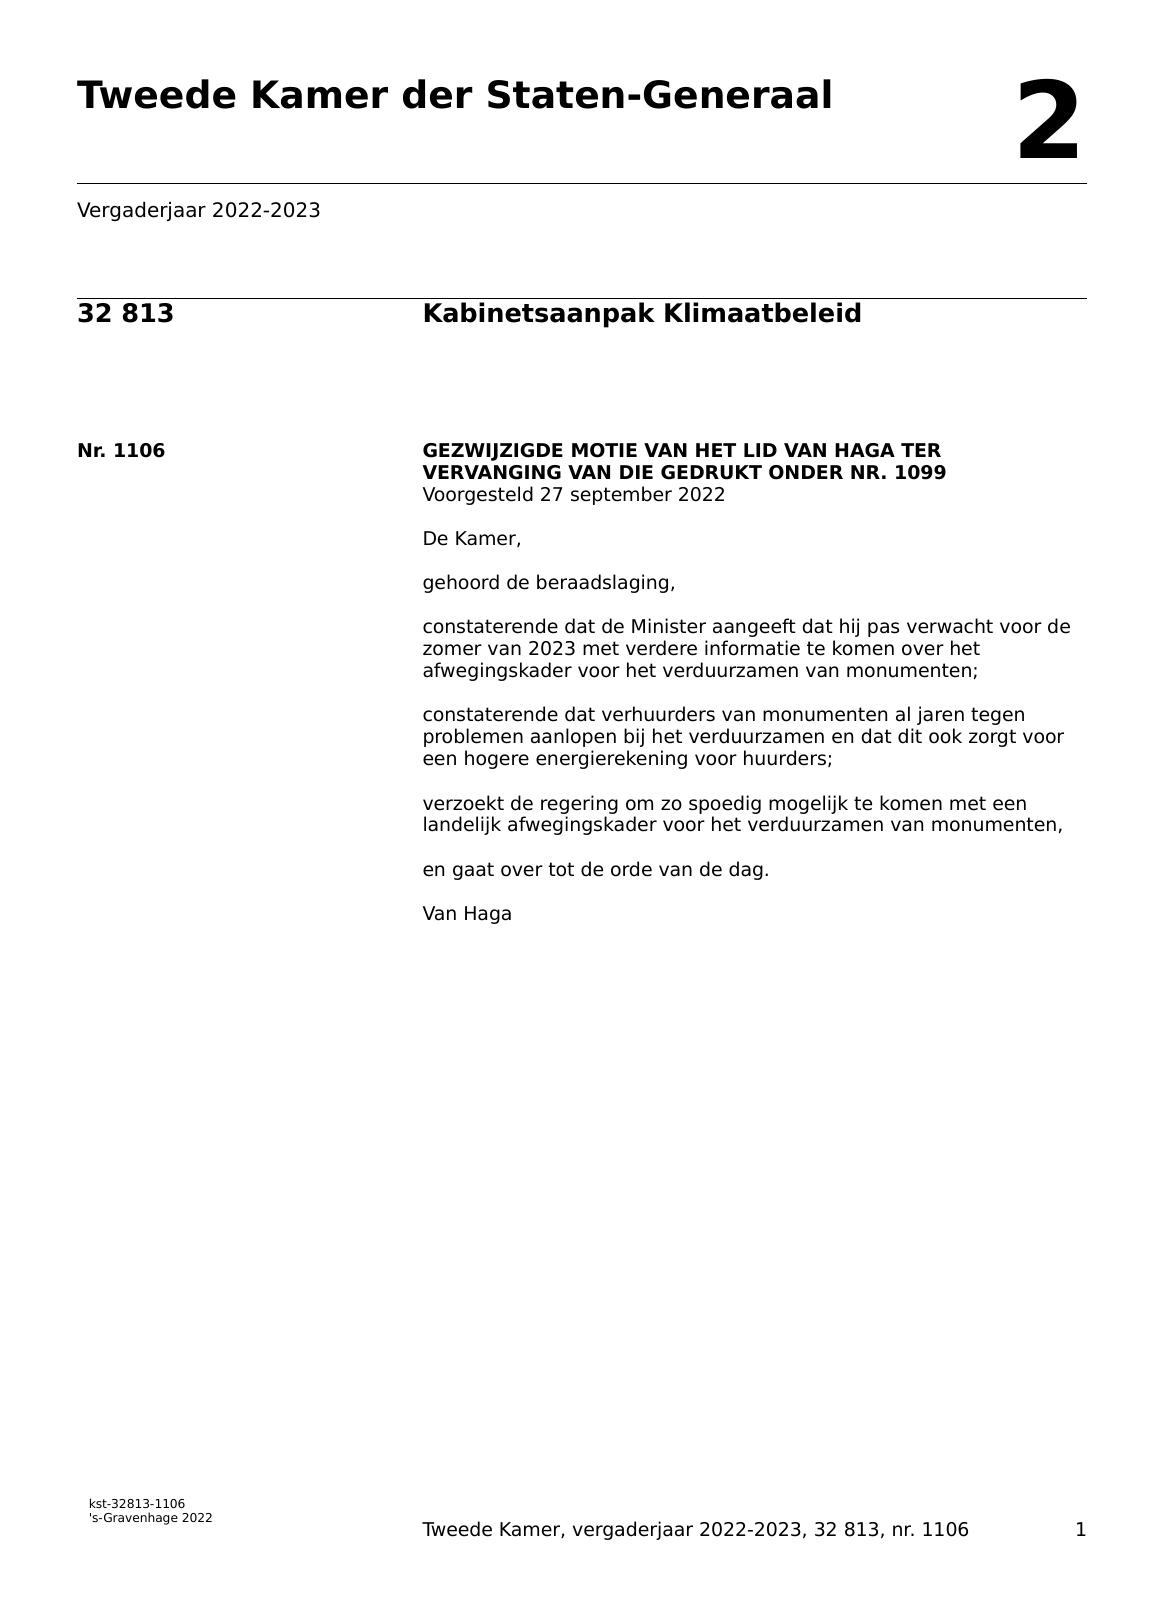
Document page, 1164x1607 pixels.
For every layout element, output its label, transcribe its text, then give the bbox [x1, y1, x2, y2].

text gehoord de beraadslaging, [422, 572, 1087, 594]
text Van Haga [422, 903, 1087, 925]
subtitle 32 813 Kabinetsaanpak Klimaatbeleid [77, 299, 1087, 329]
text 's-Gravenhage 2022 [88, 1511, 323, 1525]
text Voorgesteld 27 september 2022 [422, 484, 1087, 506]
text constaterende dat de Minister aangeeft dat hij pas verwacht voor de zomer van 2023 met verdere informatie te komen over het afwegingskader voor het verduurzamen van monumenten; [422, 616, 1087, 682]
text constaterende dat verhuurders van monumenten al jaren tegen problemen aanlopen bij het verduurzamen en dat dit ook zorgt voor een hogere energierekening voor huurders; [422, 704, 1087, 770]
table_header 2 [886, 59, 1087, 183]
text kst-32813-1106 [88, 1497, 323, 1511]
table_cell Vergaderjaar 2022-2023 [77, 184, 1087, 298]
table_header Tweede Kamer der Staten-Generaal [77, 59, 886, 183]
text De Kamer, [422, 528, 1087, 550]
subtitle Nr. 1106 GEZWIJZIGDE MOTIE VAN HET LID VAN HAGA TER VERVANGING VAN DIE GEDRUKT ONDER NR. 1099 [77, 440, 1087, 484]
text en gaat over tot de orde van de dag. [422, 858, 1087, 881]
text verzoekt de regering om zo spoedig mogelijk te komen met een landelijk afwegingskader voor het verduurzamen van monumenten, [422, 792, 1087, 836]
